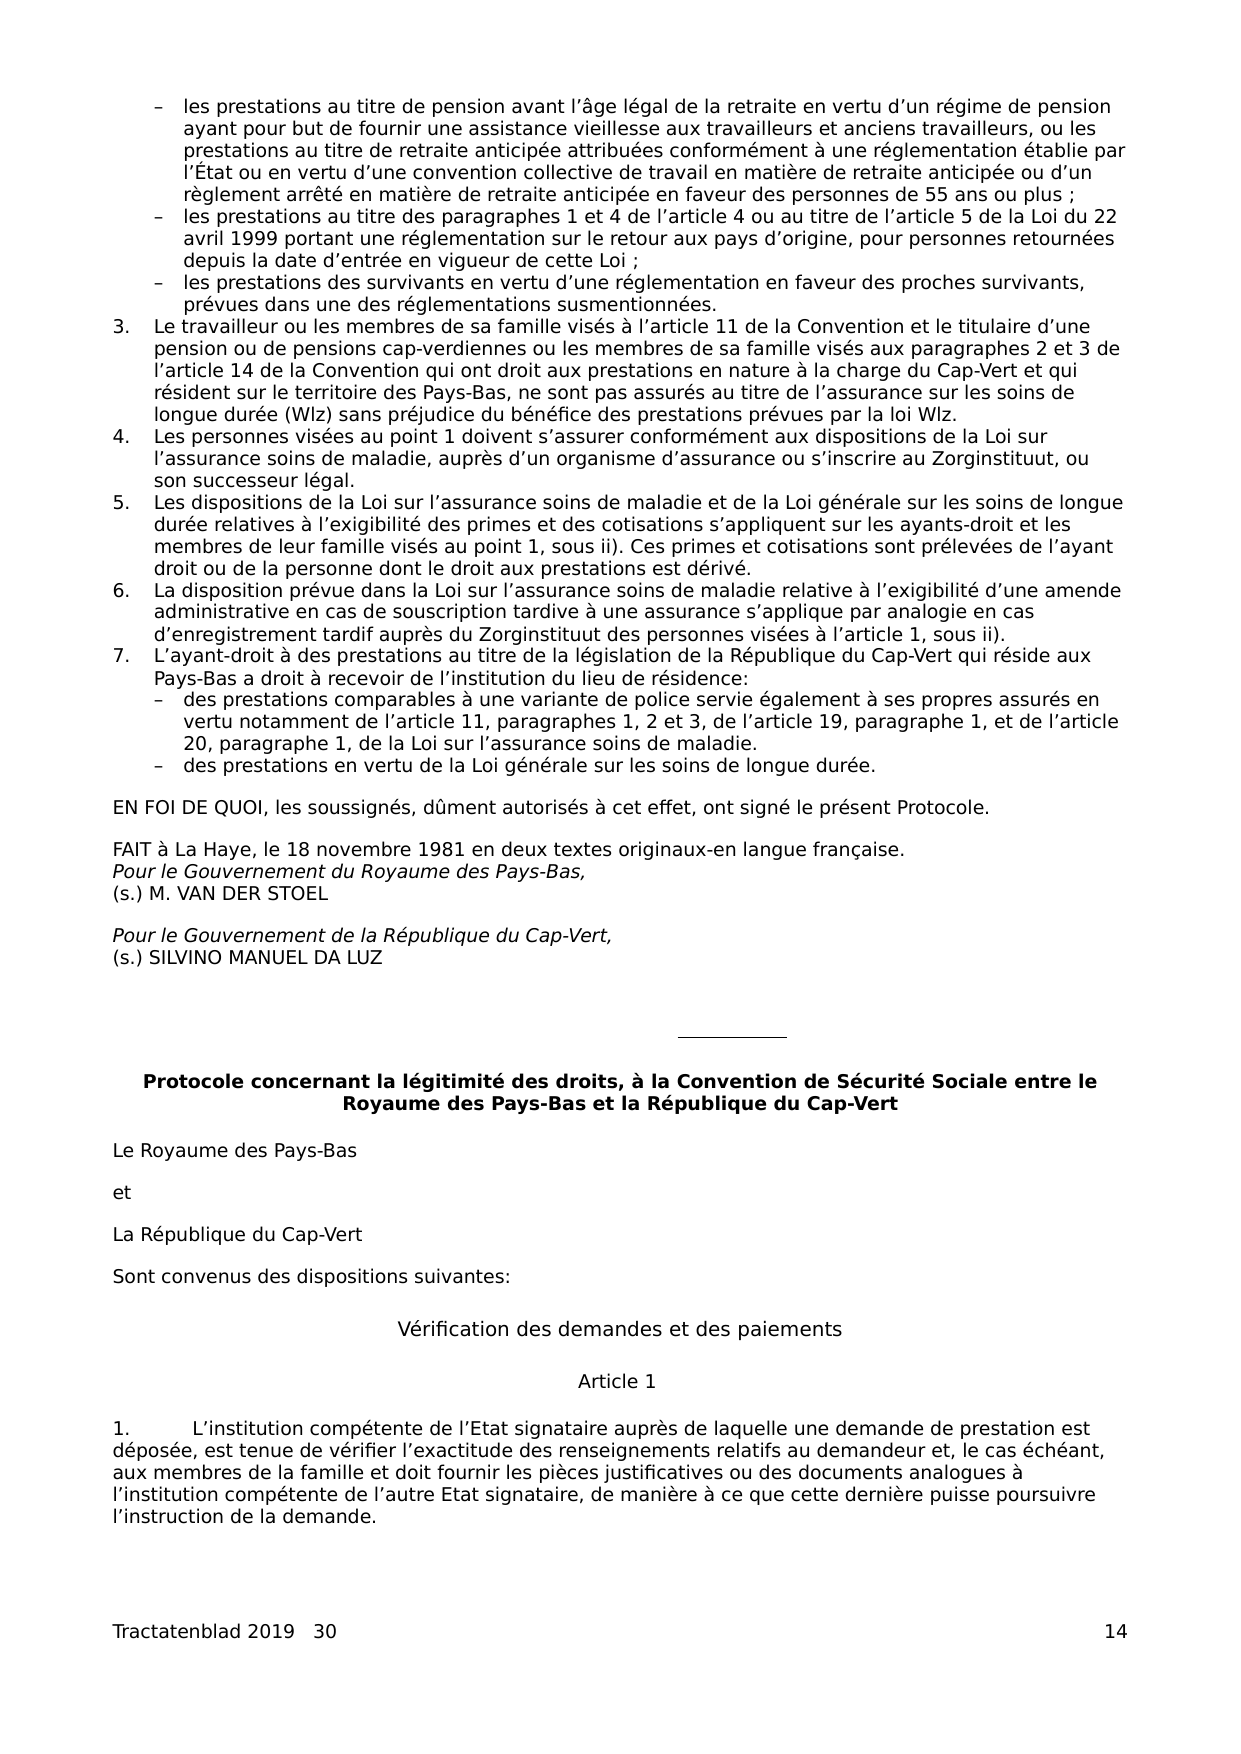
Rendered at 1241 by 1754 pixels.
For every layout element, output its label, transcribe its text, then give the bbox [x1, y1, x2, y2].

text 3. Le travailleur ou les membres de sa famille visés à l’article 11 de la Convention et le titulaire d’une pension ou de pensions cap-verdiennes ou les membres de sa famille visés aux paragraphes 2 et 3 de l’article 14 de la Convention qui ont droit aux prestations en nature à la charge du Cap-Vert et qui résident sur le territoire des Pays-Bas, ne sont pas assurés au titre de l’assurance sur les soins de longue durée (Wlz) sans préjudice du bénéfice des prestations prévues par la loi Wlz. [112, 316, 1128, 426]
text 4. Les personnes visées au point 1 doivent s’assurer conformément aux dispositions de la Loi sur l’assurance soins de maladie, auprès d’un organisme d’assurance ou s’inscrire au Zorginstituut, ou son successeur légal. [112, 426, 1128, 492]
text FAIT à La Haye, le 18 novembre 1981 en deux textes originaux-en langue française. [112, 839, 1128, 861]
text 5. Les dispositions de la Loi sur l’assurance soins de maladie et de la Loi générale sur les soins de longue durée relatives à l’exigibilité des primes et des cotisations s’appliquent sur les ayants-droit et les membres de leur famille visés au point 1, sous ii). Ces primes et cotisations sont prélevées de l’ayant droit ou de la personne dont le droit aux prestations est dérivé. [112, 492, 1128, 579]
text Pour le Gouvernement de la République du Cap-Vert, (s.) SILVINO MANUEL DA LUZ [112, 925, 1128, 969]
text – les prestations au titre de pension avant l’âge légal de la retraite en vertu d’un régime de pension ayant pour but de fournir une assistance vieillesse aux travailleurs et anciens travailleurs, ou les prestations au titre de retraite anticipée attribuées conformément à une réglementation établie par l’État ou en vertu d’une convention collective de travail en matière de retraite anticipée ou d’un règlement arrêté en matière de retraite anticipée en faveur des personnes de 55 ans ou plus ; [153, 96, 1128, 206]
subtitle Protocole concernant la légitimité des droits, à la Convention de Sécurité Sociale entre le Royaume des Pays-Bas et la République du Cap-Vert [112, 1071, 1128, 1115]
text 7. L’ayant-droit à des prestations au titre de la législation de la République du Cap-Vert qui réside aux Pays-Bas a droit à recevoir de l’institution du lieu de résidence: [112, 645, 1128, 689]
text Le Royaume des Pays-Bas [112, 1140, 1128, 1162]
text La République du Cap-Vert [112, 1224, 1128, 1246]
subtitle Article 1 [112, 1371, 1128, 1393]
text Pour le Gouvernement du Royaume des Pays-Bas, (s.) M. VAN DER STOEL [112, 861, 1128, 905]
text – les prestations des survivants en vertu d’une réglementation en faveur des proches survivants, prévues dans une des réglementations susmentionnées. [153, 272, 1128, 316]
text et [112, 1182, 1128, 1204]
text EN FOI DE QUOI, les soussignés, dûment autorisés à cet effet, ont signé le présent Protocole. [112, 797, 1128, 819]
text – des prestations en vertu de la Loi générale sur les soins de longue durée. [153, 755, 1128, 777]
text Sont convenus des dispositions suivantes: [112, 1266, 1128, 1288]
text 1. L’institution compétente de l’Etat signataire auprès de laquelle une demande de prestation est déposée, est tenue de vérifier l’exactitude des renseignements relatifs au demandeur et, le cas échéant, aux membres de la famille et doit fournir les pièces justificatives ou des documents analogues à l’institution compétente de l’autre Etat signataire, de manière à ce que cette dernière puisse poursuivre l’instruction de la demande. [112, 1418, 1128, 1528]
text – des prestations comparables à une variante de police servie également à ses propres assurés en vertu notamment de l’article 11, paragraphes 1, 2 et 3, de l’article 19, paragraphe 1, et de l’article 20, paragraphe 1, de la Loi sur l’assurance soins de maladie. [153, 689, 1128, 755]
text – les prestations au titre des paragraphes 1 et 4 de l’article 4 ou au titre de l’article 5 de la Loi du 22 avril 1999 portant une réglementation sur le retour aux pays d’origine, pour personnes retournées depuis la date d’entrée en vigueur de cette Loi ; [153, 206, 1128, 272]
subtitle Vérification des demandes et des paiements [112, 1318, 1128, 1341]
text 6. La disposition prévue dans la Loi sur l’assurance soins de maladie relative à l’exigibilité d’une amende administrative en cas de souscription tardive à une assurance s’applique par analogie en cas d’enregistrement tardif auprès du Zorginstituut des personnes visées à l’article 1, sous ii). [112, 579, 1128, 645]
